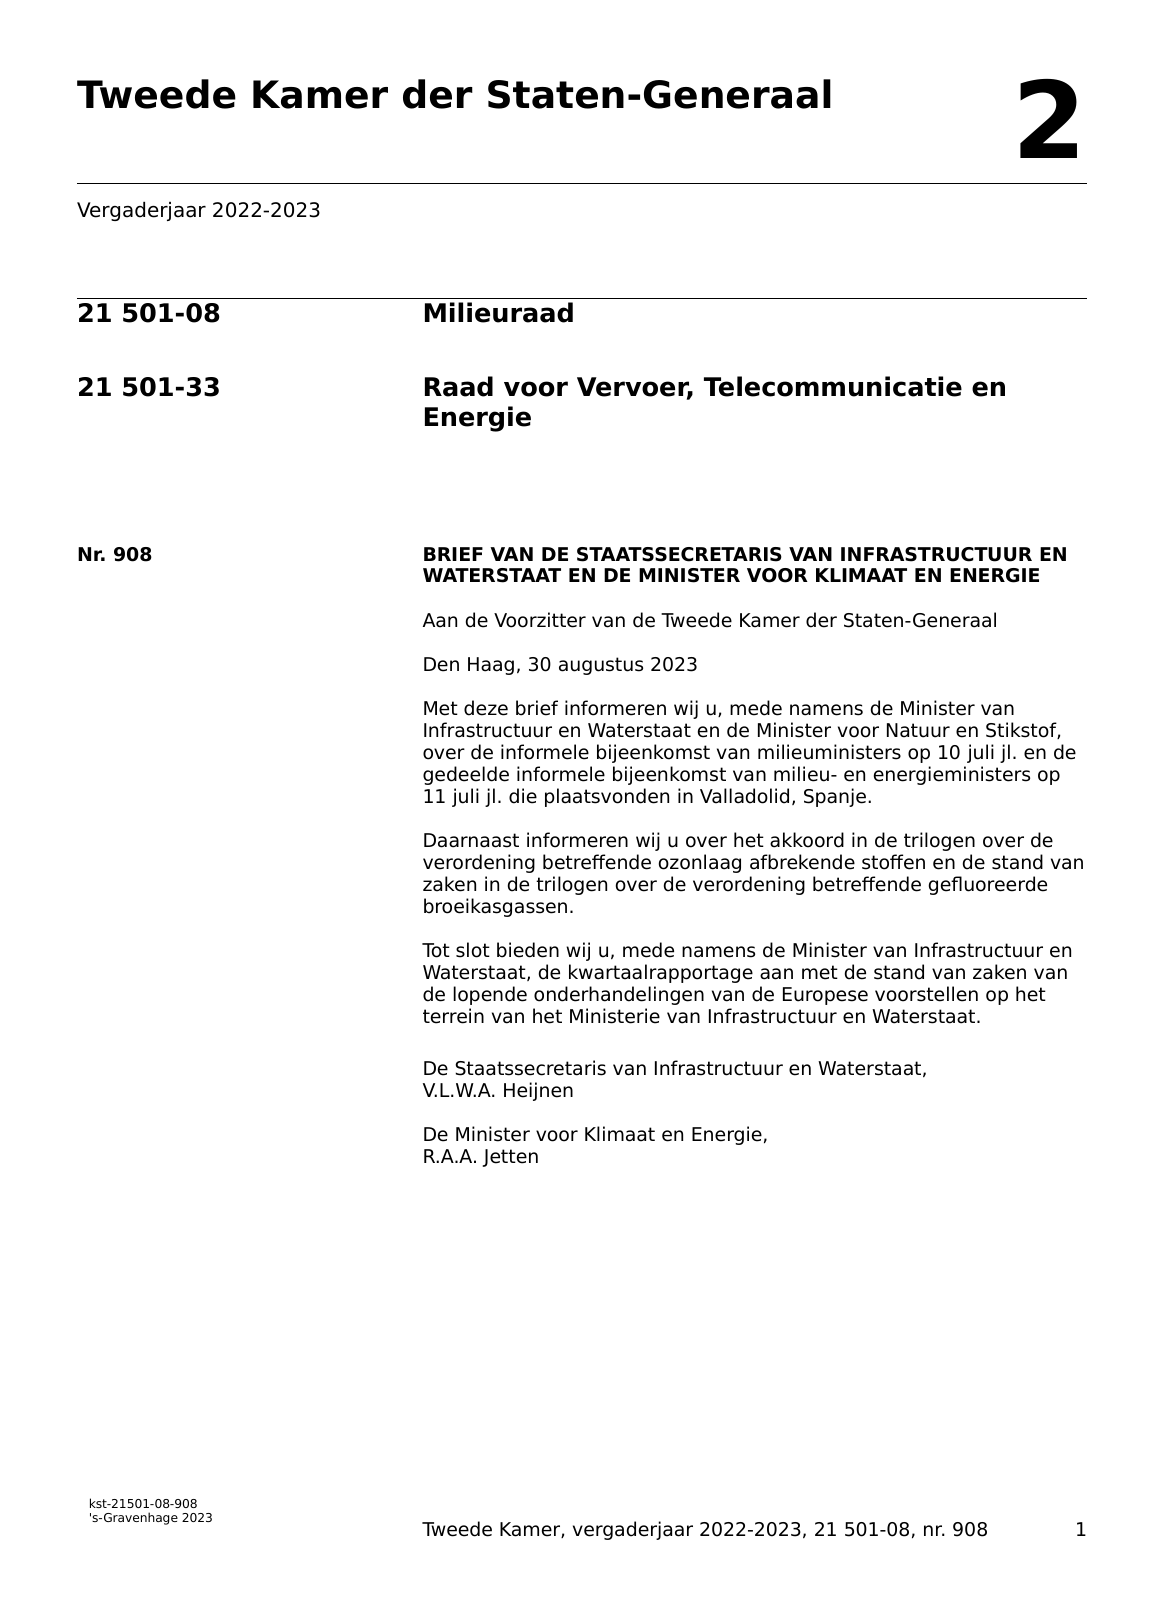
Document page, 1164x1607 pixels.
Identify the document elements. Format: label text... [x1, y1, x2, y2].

table_cell Vergaderjaar 2022-2023 [77, 184, 1087, 298]
text Met deze brief informeren wij u, mede namens de Minister van Infrastructuur en Waterstaat en de Minister voor Natuur en Stikstof, over de informele bijeenkomst van milieuministers op 10 juli jl. en de gedeelde informele bijeenkomst van milieu- en energieministers op 11 juli jl. die plaatsvonden in Valladolid, Spanje. [422, 698, 1087, 808]
text Aan de Voorzitter van de Tweede Kamer der Staten-Generaal [422, 609, 1087, 632]
text 's-Gravenhage 2023 [88, 1511, 323, 1525]
table_header Tweede Kamer der Staten-Generaal [77, 59, 886, 183]
text Tot slot bieden wij u, mede namens de Minister van Infrastructuur en Waterstaat, de kwartaalrapportage aan met de stand van zaken van de lopende onderhandelingen van de Europese voorstellen op het terrein van het Ministerie van Infrastructuur en Waterstaat. [422, 940, 1087, 1028]
text Daarnaast informeren wij u over het akkoord in de trilogen over de verordening betreffende ozonlaag afbrekende stoffen en de stand van zaken in de trilogen over de verordening betreffende gefluoreerde broeikasgassen. [422, 830, 1087, 918]
table_header 2 [886, 59, 1087, 183]
text kst-21501-08-908 [88, 1497, 323, 1511]
subtitle 21 501-08 Milieuraad [77, 299, 1087, 329]
text De Staatssecretaris van Infrastructuur en Waterstaat, V.L.W.A. Heijnen [422, 1058, 1087, 1102]
text De Minister voor Klimaat en Energie, R.A.A. Jetten [422, 1124, 1087, 1168]
subtitle Nr. 908 BRIEF VAN DE STAATSSECRETARIS VAN INFRASTRUCTUUR EN WATERSTAAT EN DE MINISTER VOOR KLIMAAT EN ENERGIE [77, 543, 1087, 587]
text Den Haag, 30 augustus 2023 [422, 654, 1087, 676]
subtitle 21 501-33 Raad voor Vervoer, Telecommunicatie en Energie [77, 373, 1087, 432]
